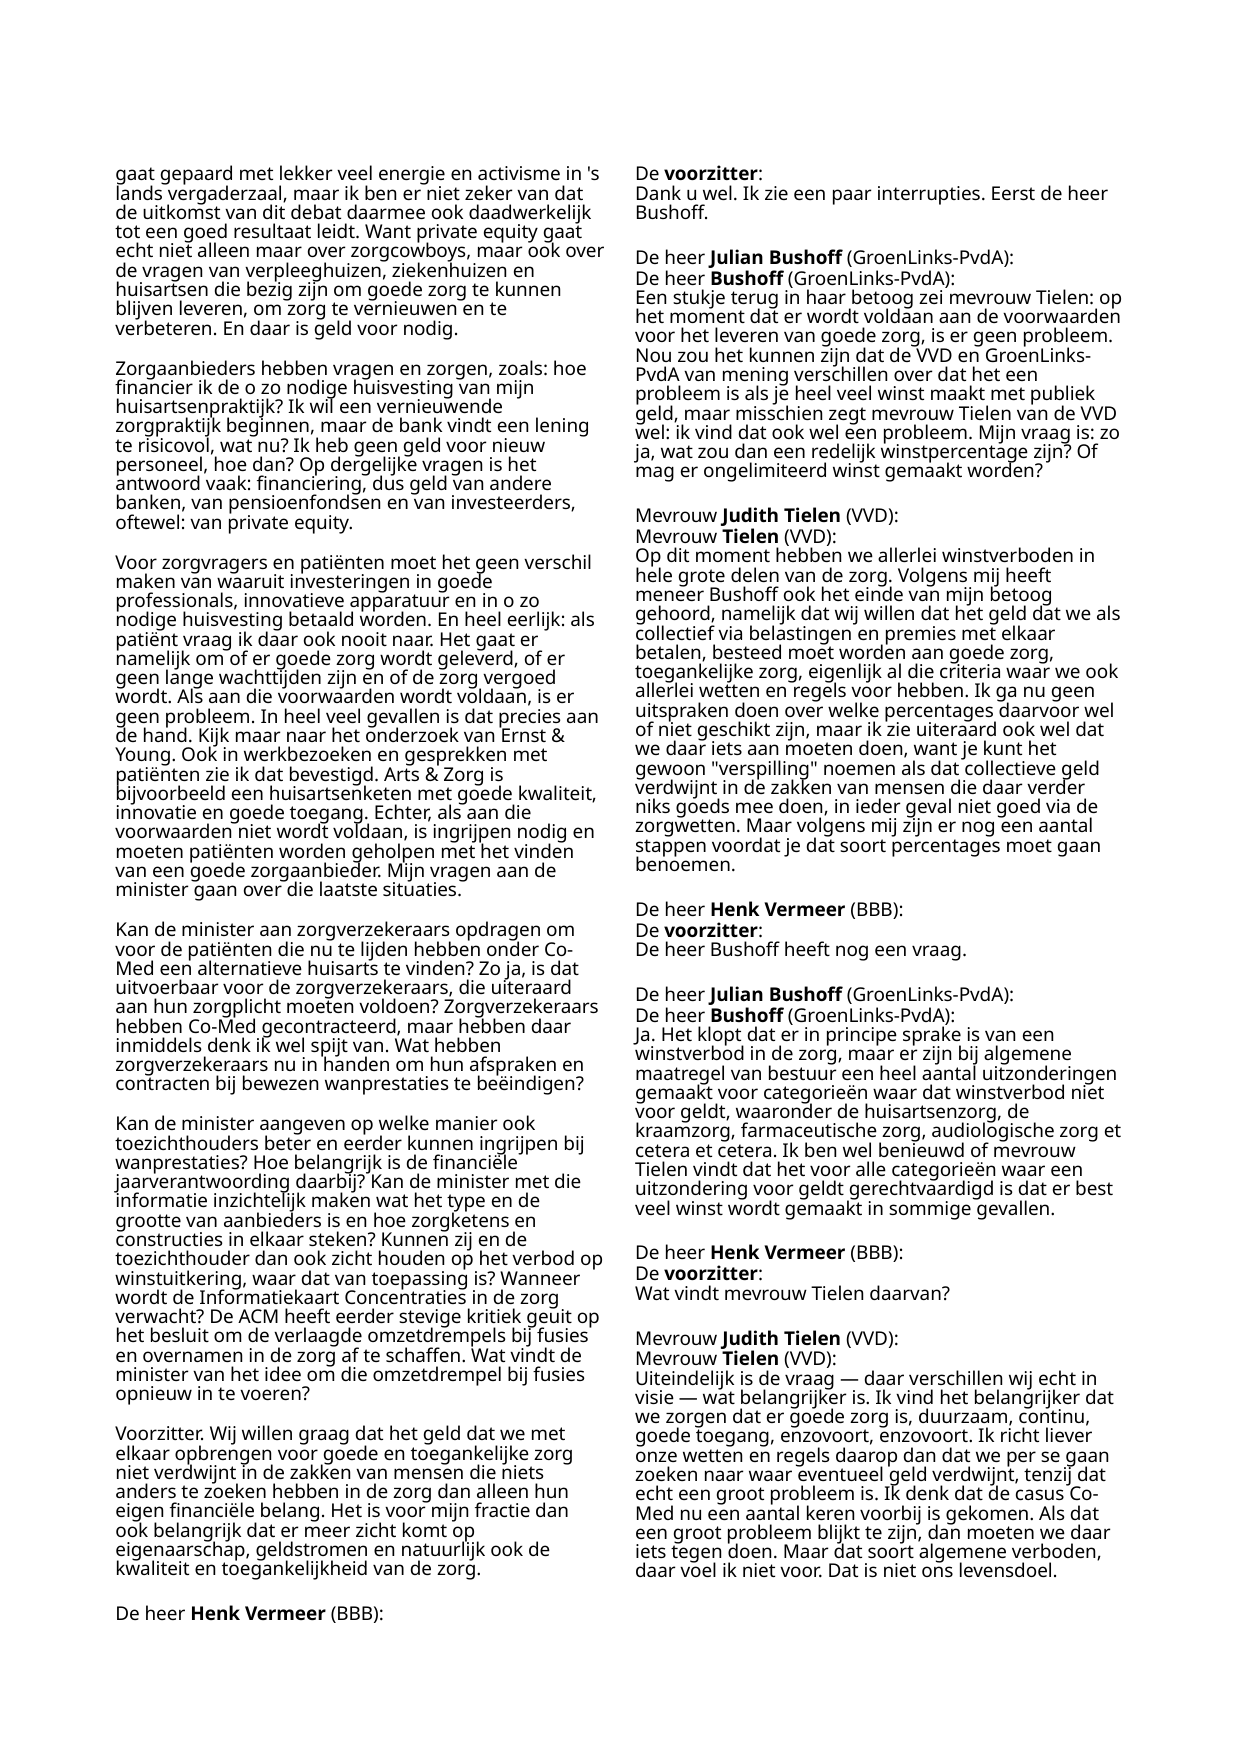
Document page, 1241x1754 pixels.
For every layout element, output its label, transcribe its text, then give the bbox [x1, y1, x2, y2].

text De heer Henk Vermeer (BBB): [115, 1600, 605, 1626]
text Op dit moment hebben we allerlei winstverboden in hele grote delen van de zorg. Volgens mij heeft meneer Bushoff ook het einde van mijn betoog gehoord, namelijk dat wij willen dat het geld dat we als collectief via belastingen en premies met elkaar betalen, besteed moet worden aan goede zorg, toegankelijke zorg, eigenlijk al die criteria waar we ook allerlei wetten en regels voor hebben. Ik ga nu geen uitspraken doen over welke percentages daarvoor wel of niet geschikt zijn, maar ik zie uiteraard ook wel dat we daar iets aan moeten doen, want je kunt het gewoon "verspilling" noemen als dat collectieve geld verdwijnt in de zakken van mensen die daar verder niks goeds mee doen, in ieder geval niet goed via de zorgwetten. Maar volgens mij zijn er nog een aantal stappen voordat je dat soort percentages moet gaan benoemen. [635, 547, 1125, 875]
text Mevrouw Tielen (VVD): [635, 1350, 1125, 1370]
text Wat vindt mevrouw Tielen daarvan? [635, 1284, 1125, 1304]
text Uiteindelijk is de vraag — daar verschillen wij echt in visie — wat belangrijker is. Ik vind het belangrijker dat we zorgen dat er goede zorg is, duurzaam, continu, goede toegang, enzovoort, enzovoort. Ik richt liever onze wetten en regels daarop dan dat we per se gaan zoeken naar waar eventueel geld verdwijnt, tenzij dat echt een groot probleem is. Ik denk dat de casus Co-Med nu een aantal keren voorbij is gekomen. Als dat een groot probleem blijkt te zijn, dan moeten we daar iets tegen doen. Maar dat soort algemene verboden, daar voel ik niet voor. Dat is niet ons levensdoel. [635, 1370, 1125, 1582]
text Kan de minister aan zorgverzekeraars opdragen om voor de patiënten die nu te lijden hebben onder Co-Med een alternatieve huisarts te vinden? Zo ja, is dat uitvoerbaar voor de zorgverzekeraars, die uiteraard aan hun zorgplicht moeten voldoen? Zorgverzekeraars hebben Co-Med gecontracteerd, maar hebben daar inmiddels denk ik wel spijt van. Wat hebben zorgverzekeraars nu in handen om hun afspraken en contracten bij bewezen wanprestaties te beëindigen? [115, 921, 605, 1095]
text De heer Henk Vermeer (BBB): [635, 896, 1125, 922]
text De heer Bushoff (GroenLinks-PvdA): [635, 270, 1125, 289]
text De voorzitter: [635, 1265, 1125, 1284]
text De heer Julian Bushoff (GroenLinks-PvdA): [635, 981, 1125, 1007]
text Mevrouw Tielen (VVD): [635, 528, 1125, 547]
text Dank u wel. Ik zie een paar interrupties. Eerst de heer Bushoff. [635, 184, 1125, 223]
text De heer Bushoff (GroenLinks-PvdA): [635, 1007, 1125, 1026]
text Zorgaanbieders hebben vragen en zorgen, zoals: hoe financier ik de o zo nodige huisvesting van mijn huisartsenpraktijk? Ik wil een vernieuwende zorgpraktijk beginnen, maar de bank vindt een lening te risicovol, wat nu? Ik heb geen geld voor nieuw personeel, hoe dan? Op dergelijke vragen is het antwoord vaak: financiering, dus geld van andere banken, van pensioenfondsen en van investeerders, oftewel: van private equity. [115, 359, 605, 533]
text Voorzitter. Wij willen graag dat het geld dat we met elkaar opbrengen voor goede en toegankelijke zorg niet verdwijnt in de zakken van mensen die niets anders te zoeken hebben in de zorg dan alleen hun eigen financiële belang. Het is voor mijn fractie dan ook belangrijk dat er meer zicht komt op eigenaarschap, geldstromen en natuurlijk ook de kwaliteit en toegankelijkheid van de zorg. [115, 1425, 605, 1579]
text gaat gepaard met lekker veel energie en activisme in 's lands vergaderzaal, maar ik ben er niet zeker van dat de uitkomst van dit debat daarmee ook daadwerkelijk tot een goed resultaat leidt. Want private equity gaat echt niet alleen maar over zorgcowboys, maar ook over de vragen van verpleeghuizen, ziekenhuizen en huisartsen die bezig zijn om goede zorg te kunnen blijven leveren, om zorg te vernieuwen en te verbeteren. En daar is geld voor nodig. [115, 165, 605, 339]
text De voorzitter: [635, 165, 1125, 184]
text Voor zorgvragers en patiënten moet het geen verschil maken van waaruit investeringen in goede professionals, innovatieve apparatuur en in o zo nodige huisvesting betaald worden. En heel eerlijk: als patiënt vraag ik daar ook nooit naar. Het gaat er namelijk om of er goede zorg wordt geleverd, of er geen lange wachttijden zijn en of de zorg vergoed wordt. Als aan die voorwaarden wordt voldaan, is er geen probleem. In heel veel gevallen is dat precies aan de hand. Kijk maar naar het onderzoek van Ernst & Young. Ook in werkbezoeken en gesprekken met patiënten zie ik dat bevestigd. Arts & Zorg is bijvoorbeeld een huisartsenketen met goede kwaliteit, innovatie en goede toegang. Echter, als aan die voorwaarden niet wordt voldaan, is ingrijpen nodig en moeten patiënten worden geholpen met het vinden van een goede zorgaanbieder. Mijn vragen aan de minister gaan over die laatste situaties. [115, 554, 605, 901]
text De heer Bushoff heeft nog een vraag. [635, 941, 1125, 960]
text Mevrouw Judith Tielen (VVD): [635, 1325, 1125, 1350]
text Ja. Het klopt dat er in principe sprake is van een winstverbod in de zorg, maar er zijn bij algemene maatregel van bestuur een heel aantal uitzonderingen gemaakt voor categorieën waar dat winstverbod niet voor geldt, waaronder de huisartsenzorg, de kraamzorg, farmaceutische zorg, audiologische zorg et cetera et cetera. Ik ben wel benieuwd of mevrouw Tielen vindt dat het voor alle categorieën waar een uitzondering voor geldt gerechtvaardigd is dat er best veel winst wordt gemaakt in sommige gevallen. [635, 1026, 1125, 1219]
text De heer Julian Bushoff (GroenLinks-PvdA): [635, 244, 1125, 270]
text Kan de minister aangeven op welke manier ook toezichthouders beter en eerder kunnen ingrijpen bij wanprestaties? Hoe belangrijk is de financiële jaarverantwoording daarbij? Kan de minister met die informatie inzichtelijk maken wat het type en de grootte van aanbieders is en hoe zorgketens en constructies in elkaar steken? Kunnen zij en de toezichthouder dan ook zicht houden op het verbod op winstuitkering, waar dat van toepassing is? Wanneer wordt de Informatiekaart Concentraties in de zorg verwacht? De ACM heeft eerder stevige kritiek geuit op het besluit om de verlaagde omzetdrempels bij fusies en overnamen in de zorg af te schaffen. Wat vindt de minister van het idee om die omzetdrempel bij fusies opnieuw in te voeren? [115, 1115, 605, 1404]
text De voorzitter: [635, 922, 1125, 941]
text De heer Henk Vermeer (BBB): [635, 1239, 1125, 1265]
text Mevrouw Judith Tielen (VVD): [635, 502, 1125, 528]
text Een stukje terug in haar betoog zei mevrouw Tielen: op het moment dat er wordt voldaan aan de voorwaarden voor het leveren van goede zorg, is er geen probleem. Nou zou het kunnen zijn dat de VVD en GroenLinks-PvdA van mening verschillen over dat het een probleem is als je heel veel winst maakt met publiek geld, maar misschien zegt mevrouw Tielen van de VVD wel: ik vind dat ook wel een probleem. Mijn vraag is: zo ja, wat zou dan een redelijk winstpercentage zijn? Of mag er ongelimiteerd winst gemaakt worden? [635, 289, 1125, 482]
